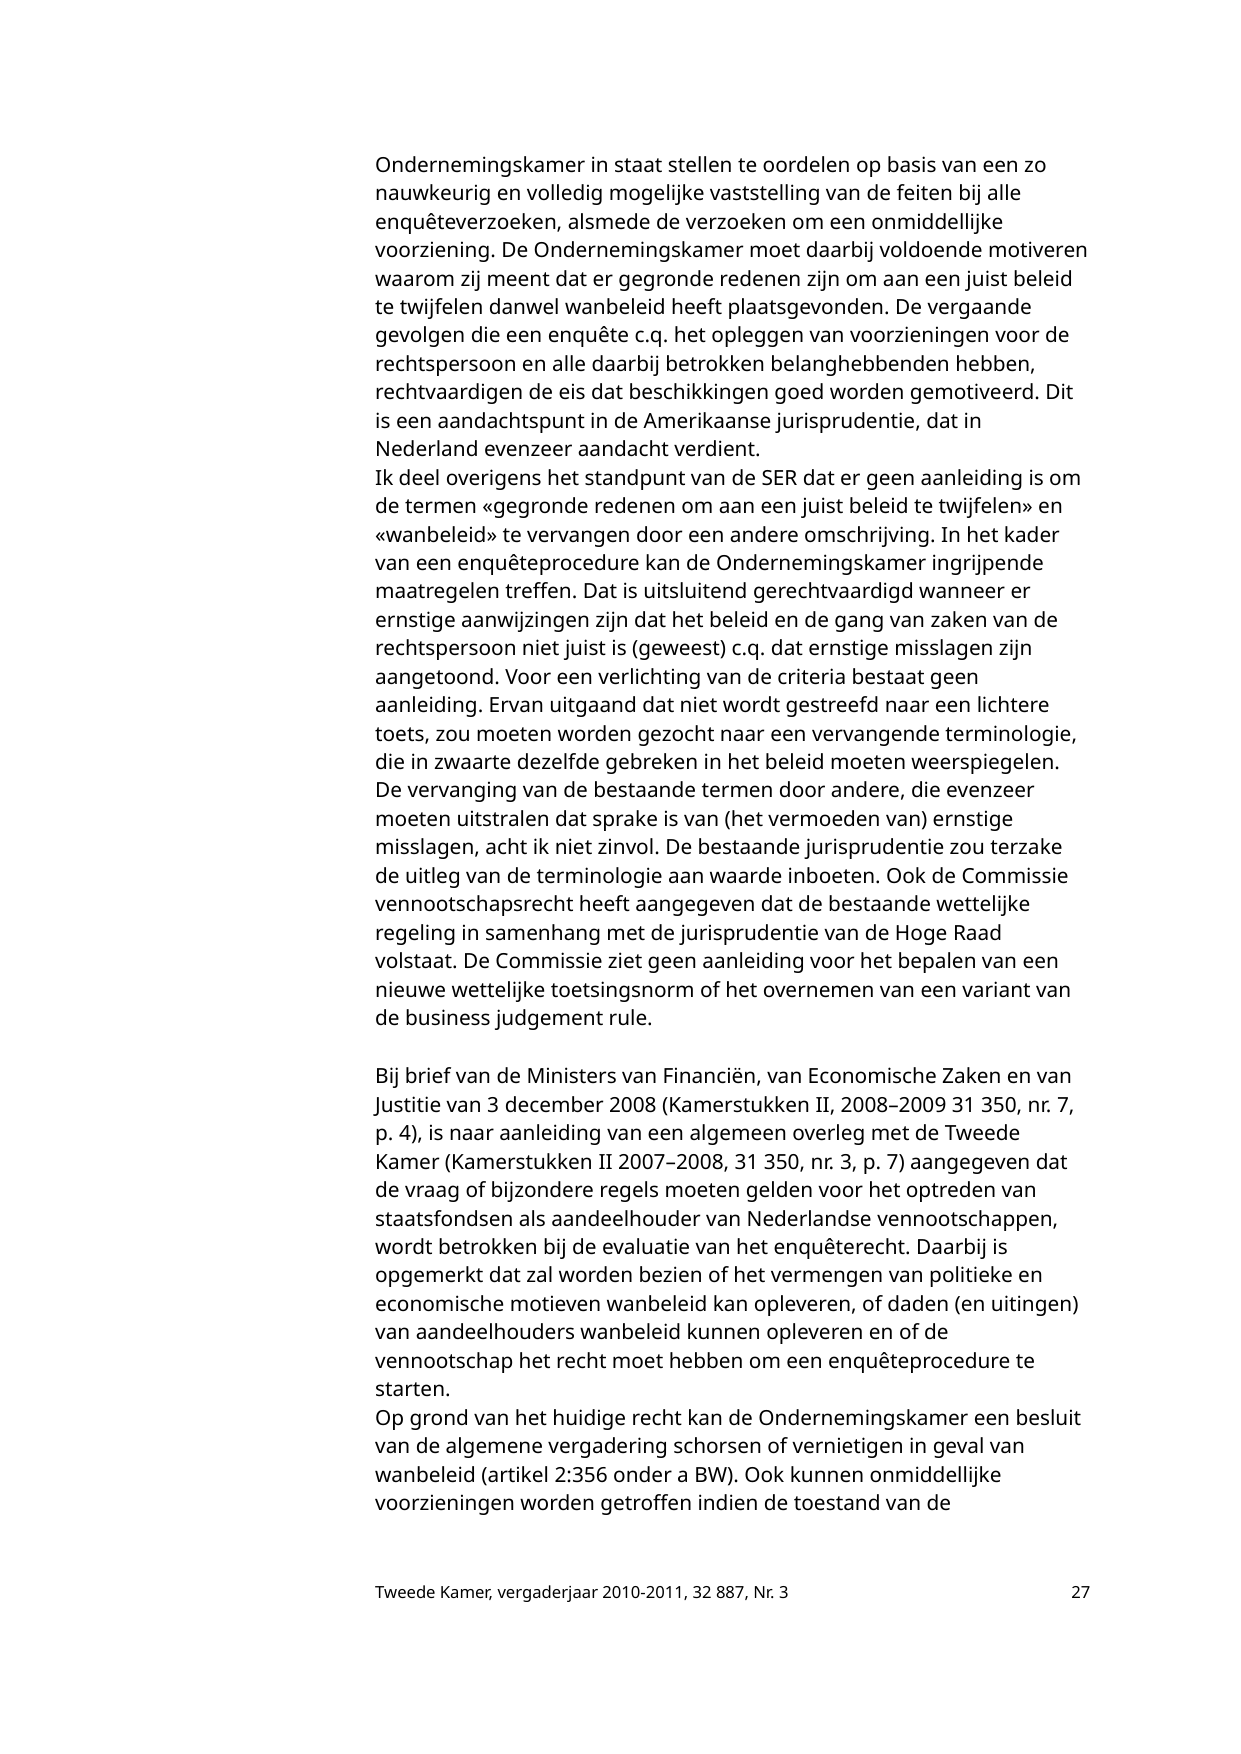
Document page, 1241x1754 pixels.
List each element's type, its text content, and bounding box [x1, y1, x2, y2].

text Ondernemingskamer in staat stellen te oordelen op basis van een zo nauwkeurig en volledig mogelijke vaststelling van de feiten bij alle enquêteverzoeken, alsmede de verzoeken om een onmiddellijke voorziening. De Ondernemingskamer moet daarbij voldoende motiveren waarom zij meent dat er gegronde redenen zijn om aan een juist beleid te twijfelen danwel wanbeleid heeft plaatsgevonden. De vergaande gevolgen die een enquête c.q. het opleggen van voorzieningen voor de rechtspersoon en alle daarbij betrokken belanghebbenden hebben, rechtvaardigen de eis dat beschikkingen goed worden gemotiveerd. Dit is een aandachtspunt in de Amerikaanse jurisprudentie, dat in Nederland evenzeer aandacht verdient. [375, 150, 1090, 463]
text Op grond van het huidige recht kan de Ondernemingskamer een besluit van de algemene vergadering schorsen of vernietigen in geval van wanbeleid (artikel 2:356 onder a BW). Ook kunnen onmiddellijke voorzieningen worden getroffen indien de toestand van de [375, 1403, 1090, 1517]
text Ik deel overigens het standpunt van de SER dat er geen aanleiding is om de termen «gegronde redenen om aan een juist beleid te twijfelen» en «wanbeleid» te vervangen door een andere omschrijving. In het kader van een enquêteprocedure kan de Ondernemingskamer ingrijpende maatregelen treffen. Dat is uitsluitend gerechtvaardigd wanneer er ernstige aanwijzingen zijn dat het beleid en de gang van zaken van de rechtspersoon niet juist is (geweest) c.q. dat ernstige misslagen zijn aangetoond. Voor een verlichting van de criteria bestaat geen aanleiding. Ervan uitgaand dat niet wordt gestreefd naar een lichtere toets, zou moeten worden gezocht naar een vervangende terminologie, die in zwaarte dezelfde gebreken in het beleid moeten weerspiegelen. De vervanging van de bestaande termen door andere, die evenzeer moeten uitstralen dat sprake is van (het vermoeden van) ernstige misslagen, acht ik niet zinvol. De bestaande jurisprudentie zou terzake de uitleg van de terminologie aan waarde inboeten. Ook de Commissie vennootschapsrecht heeft aangegeven dat de bestaande wettelijke regeling in samenhang met de jurisprudentie van de Hoge Raad volstaat. De Commissie ziet geen aanleiding voor het bepalen van een nieuwe wettelijke toetsingsnorm of het overnemen van een variant van de business judgement rule. [375, 463, 1090, 1032]
text Bij brief van de Ministers van Financiën, van Economische Zaken en van Justitie van 3 december 2008 (Kamerstukken II, 2008–2009 31 350, nr. 7, p. 4), is naar aanleiding van een algemeen overleg met de Tweede Kamer (Kamerstukken II 2007–2008, 31 350, nr. 3, p. 7) aangegeven dat de vraag of bijzondere regels moeten gelden voor het optreden van staatsfondsen als aandeelhouder van Nederlandse vennootschappen, wordt betrokken bij de evaluatie van het enquêterecht. Daarbij is opgemerkt dat zal worden bezien of het vermengen van politieke en economische motieven wanbeleid kan opleveren, of daden (en uitingen) van aandeelhouders wanbeleid kunnen opleveren en of de vennootschap het recht moet hebben om een enquêteprocedure te starten. [375, 1062, 1090, 1403]
